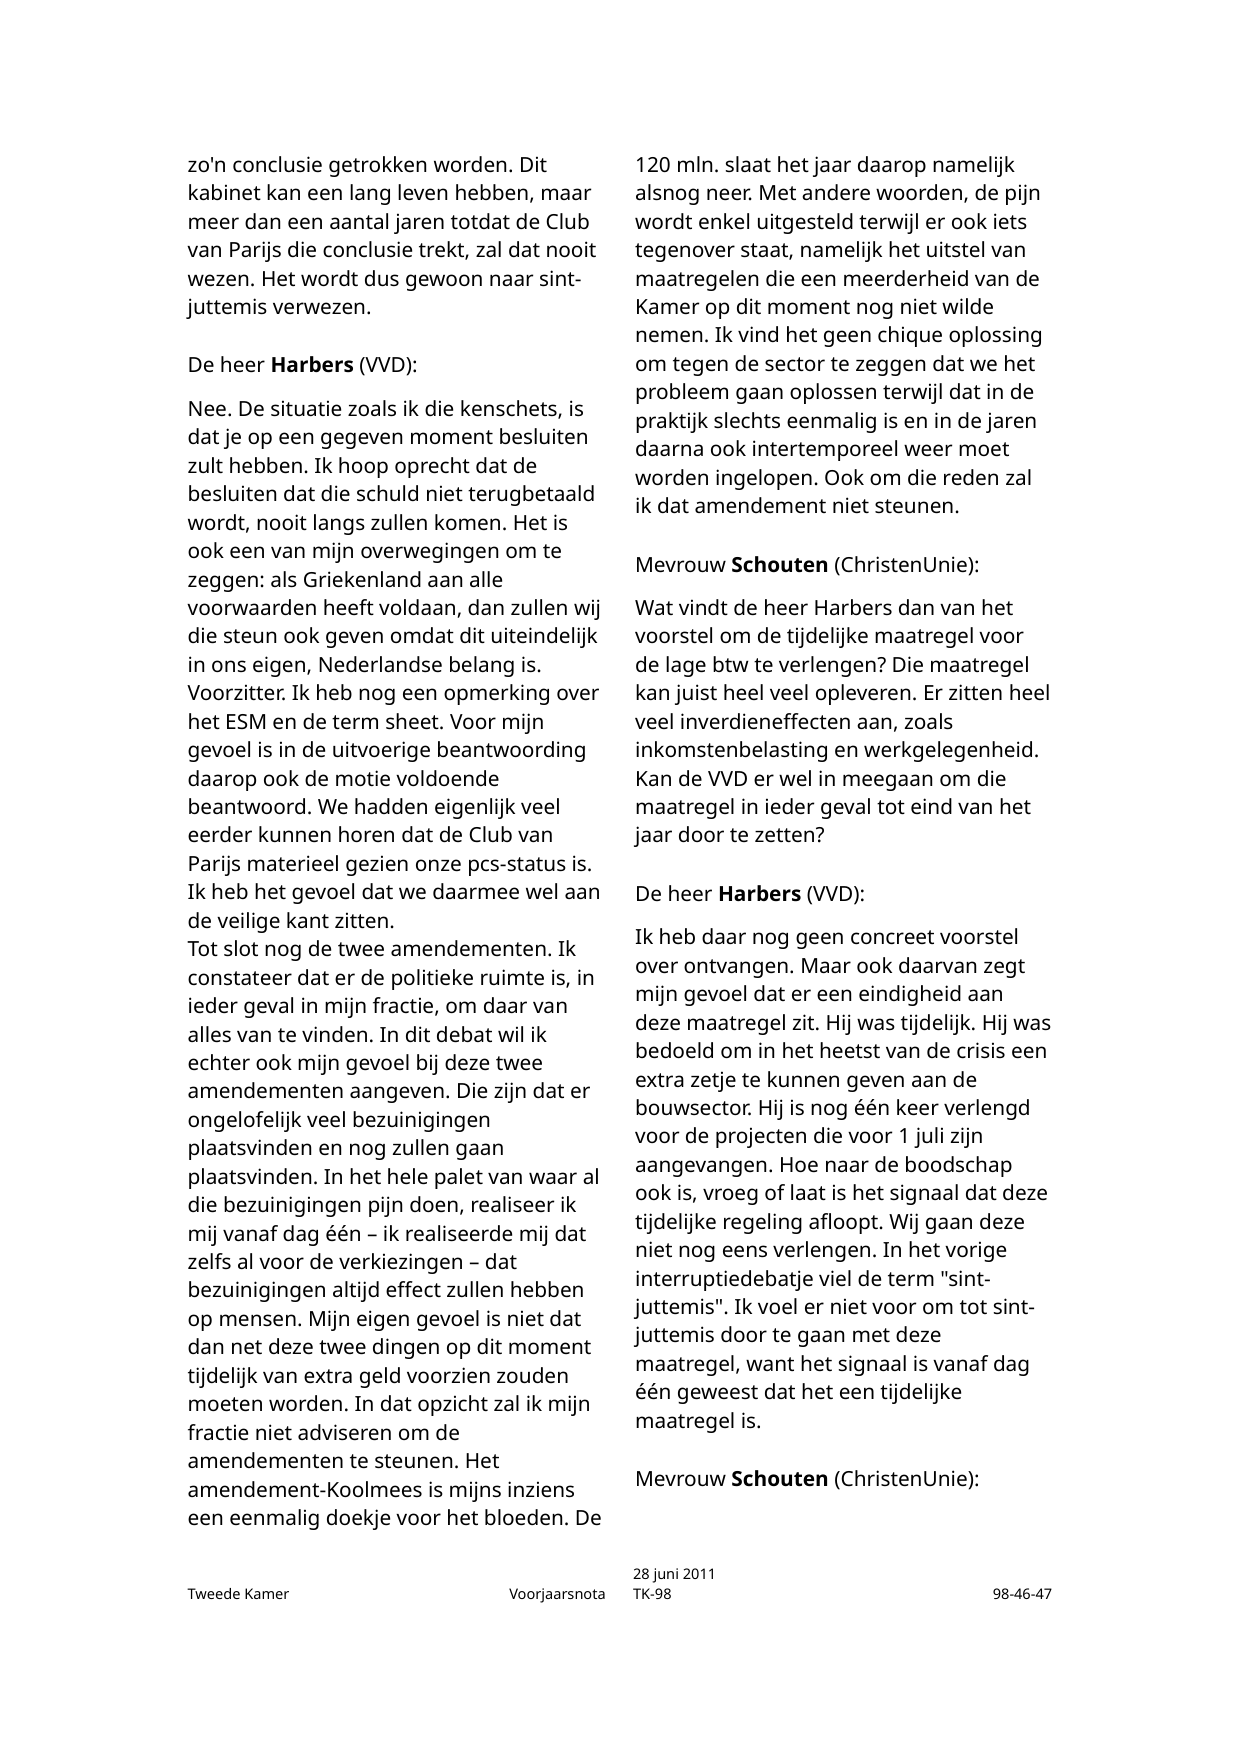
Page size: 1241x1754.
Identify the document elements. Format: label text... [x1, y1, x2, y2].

text De heer Harbers (VVD): [187, 351, 605, 379]
text Wat vindt de heer Harbers dan van het voorstel om de tijdelijke maatregel voor de lage btw te verlengen? Die maatregel kan juist heel veel opleveren. Er zitten heel veel inverdieneffecten aan, zoals inkomstenbelasting en werkgelegenheid. Kan de VVD er wel in meegaan om die maatregel in ieder geval tot eind van het jaar door te zetten? [635, 593, 1053, 849]
text Mevrouw Schouten (ChristenUnie): [635, 550, 1053, 578]
text De heer Harbers (VVD): [635, 879, 1053, 907]
text zo'n conclusie getrokken worden. Dit kabinet kan een lang leven hebben, maar meer dan een aantal jaren totdat de Club van Parijs die conclusie trekt, zal dat nooit wezen. Het wordt dus gewoon naar sint-juttemis verwezen. [187, 150, 605, 321]
text 120 mln. slaat het jaar daarop namelijk alsnog neer. Met andere woorden, de pijn wordt enkel uitgesteld terwijl er ook iets tegenover staat, namelijk het uitstel van maatregelen die een meerderheid van de Kamer op dit moment nog niet wilde nemen. Ik vind het geen chique oplossing om tegen de sector te zeggen dat we het probleem gaan oplossen terwijl dat in de praktijk slechts eenmalig is en in de jaren daarna ook intertemporeel weer moet worden ingelopen. Ook om die reden zal ik dat amendement niet steunen. [635, 150, 1053, 520]
text Tot slot nog de twee amendementen. Ik constateer dat er de politieke ruimte is, in ieder geval in mijn fractie, om daar van alles van te vinden. In dit debat wil ik echter ook mijn gevoel bij deze twee amendementen aangeven. Die zijn dat er ongelofelijk veel bezuinigingen plaatsvinden en nog zullen gaan plaatsvinden. In het hele palet van waar al die bezuinigingen pijn doen, realiseer ik mij vanaf dag één – ik realiseerde mij dat zelfs al voor de verkiezingen – dat bezuinigingen altijd effect zullen hebben op mensen. Mijn eigen gevoel is niet dat dan net deze twee dingen op dit moment tijdelijk van extra geld voorzien zouden moeten worden. In dat opzicht zal ik mijn fractie niet adviseren om de amendementen te steunen. Het amendement-Koolmees is mijns inziens een eenmalig doekje voor het bloeden. De [187, 934, 605, 1532]
text Mevrouw Schouten (ChristenUnie): [635, 1464, 1053, 1493]
text Ik heb daar nog geen concreet voorstel over ontvangen. Maar ook daarvan zegt mijn gevoel dat er een eindigheid aan deze maatregel zit. Hij was tijdelijk. Hij was bedoeld om in het heetst van de crisis een extra zetje te kunnen geven aan de bouwsector. Hij is nog één keer verlengd voor de projecten die voor 1 juli zijn aangevangen. Hoe naar de boodschap ook is, vroeg of laat is het signaal dat deze tijdelijke regeling afloopt. Wij gaan deze niet nog eens verlengen. In het vorige interruptiedebatje viel de term "sint-juttemis". Ik voel er niet voor om tot sint-juttemis door te gaan met deze maatregel, want het signaal is vanaf dag één geweest dat het een tijdelijke maatregel is. [635, 922, 1053, 1434]
text Nee. De situatie zoals ik die kenschets, is dat je op een gegeven moment besluiten zult hebben. Ik hoop oprecht dat de besluiten dat die schuld niet terugbetaald wordt, nooit langs zullen komen. Het is ook een van mijn overwegingen om te zeggen: als Griekenland aan alle voorwaarden heeft voldaan, dan zullen wij die steun ook geven omdat dit uiteindelijk in ons eigen, Nederlandse belang is. [187, 394, 605, 678]
text Voorzitter. Ik heb nog een opmerking over het ESM en de term sheet. Voor mijn gevoel is in de uitvoerige beantwoording daarop ook de motie voldoende beantwoord. We hadden eigenlijk veel eerder kunnen horen dat de Club van Parijs materieel gezien onze pcs-status is. Ik heb het gevoel dat we daarmee wel aan de veilige kant zitten. [187, 678, 605, 934]
